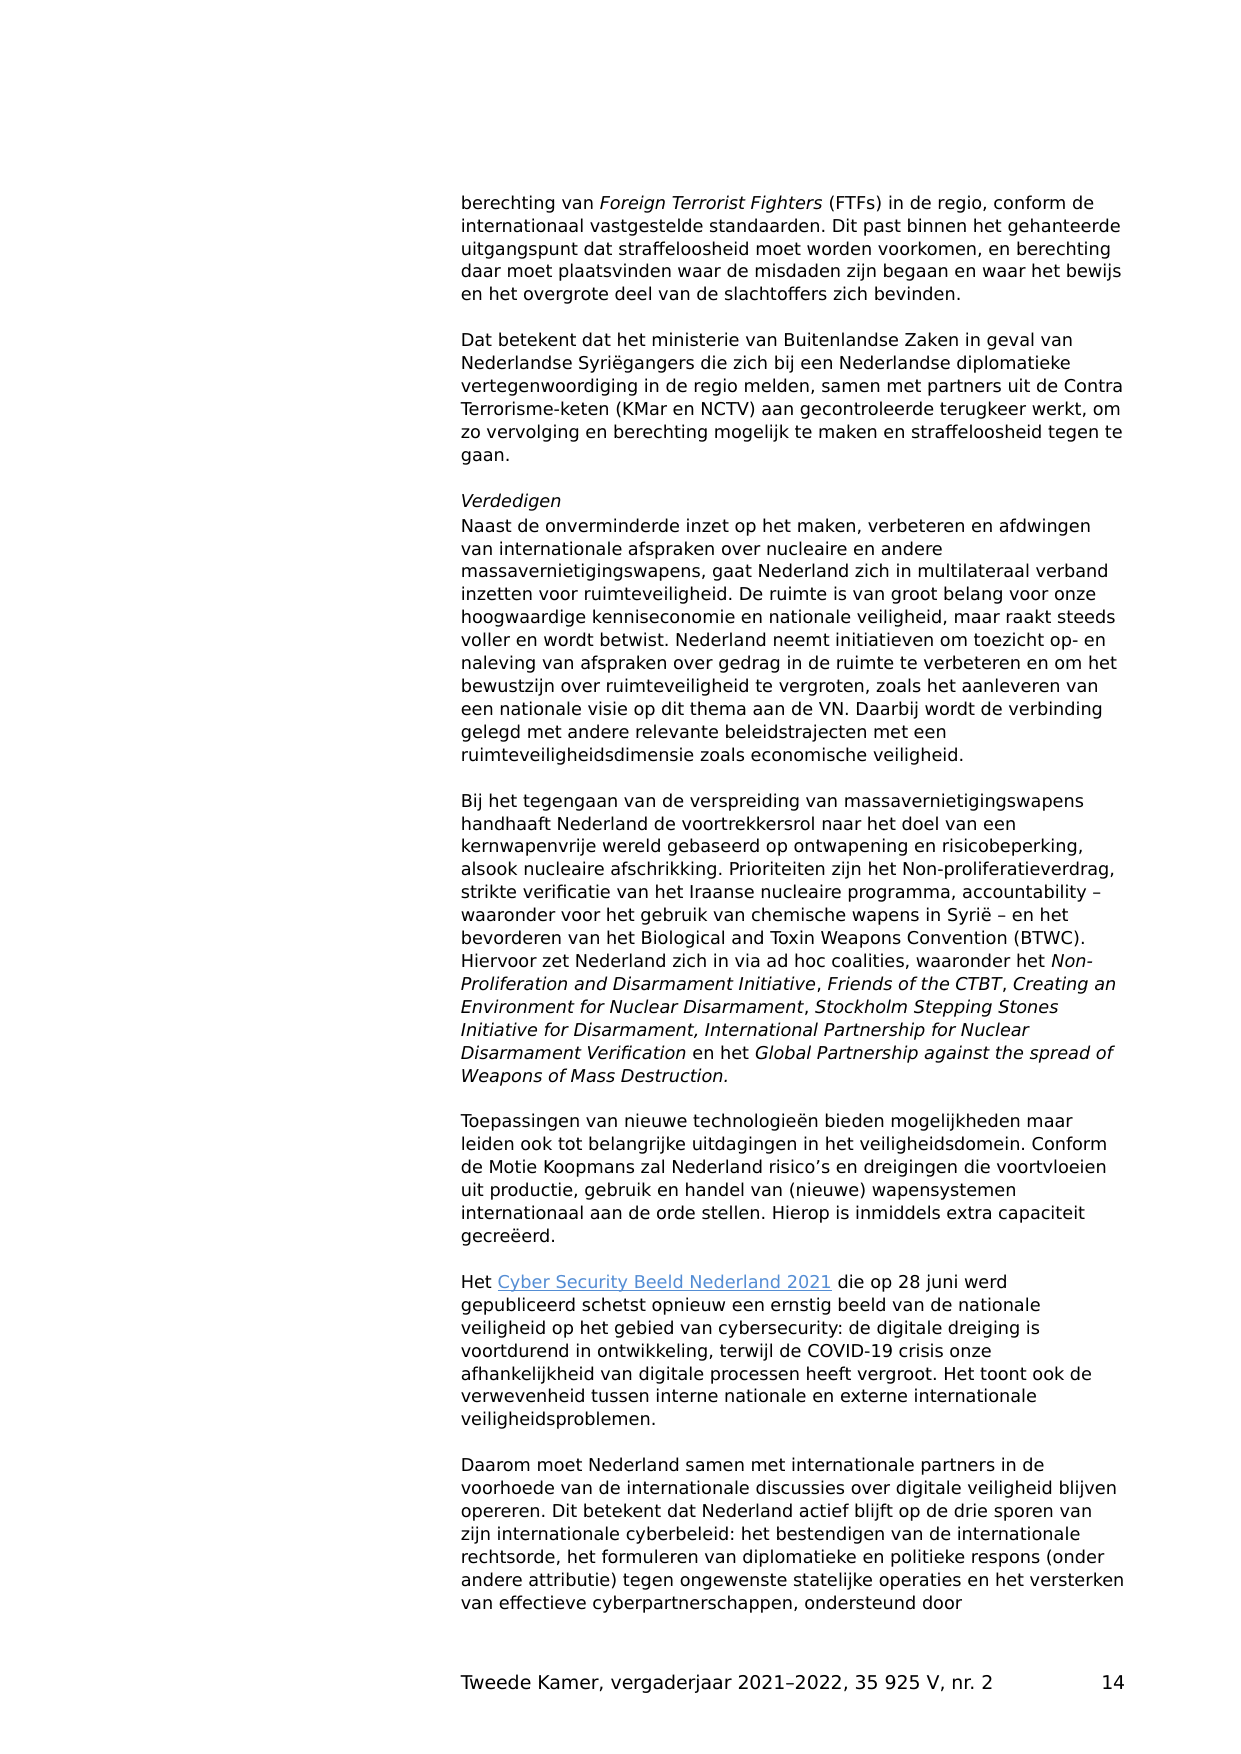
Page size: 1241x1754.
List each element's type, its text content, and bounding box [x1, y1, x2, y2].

text Toepassingen van nieuwe technologieën bieden mogelijkheden maar leiden ook tot belangrijke uitdagingen in het veiligheidsdomein. Conform de Motie Koopmans zal Nederland risico’s en dreigingen die voortvloeien uit productie, gebruik en handel van (nieuwe) wapensystemen internationaal aan de orde stellen. Hierop is inmiddels extra capaciteit gecreëerd. [461, 1109, 1125, 1247]
text Dat betekent dat het ministerie van Buitenlandse Zaken in geval van Nederlandse Syriëgangers die zich bij een Nederlandse diplomatieke vertegenwoordiging in de regio melden, samen met partners uit de Contra Terrorisme-keten (KMar en NCTV) aan gecontroleerde terugkeer werkt, om zo vervolging en berechting mogelijk te maken en straffeloosheid tegen te gaan. [461, 328, 1125, 466]
text Het Cyber Security Beeld Nederland 2021 die op 28 juni werd gepubliceerd schetst opnieuw een ernstig beeld van de nationale veiligheid op het gebied van cybersecurity: de digitale dreiging is voortdurend in ontwikkeling, terwijl de COVID-19 crisis onze afhankelijkheid van digitale processen heeft vergroot. Het toont ook de verwevenheid tussen interne nationale en externe internationale veiligheidsproblemen. [461, 1270, 1125, 1430]
text Daarom moet Nederland samen met internationale partners in de voorhoede van de internationale discussies over digitale veiligheid blijven opereren. Dit betekent dat Nederland actief blijft op de drie sporen van zijn internationale cyberbeleid: het bestendigen van de internationale rechtsorde, het formuleren van diplomatieke en politieke respons (onder andere attributie) tegen ongewenste statelijke operaties en het versterken van effectieve cyberpartnerschappen, ondersteund door [461, 1453, 1125, 1614]
text Verdedigen [461, 489, 1125, 512]
text Bij het tegengaan van de verspreiding van massavernietigingswapens handhaaft Nederland de voortrekkersrol naar het doel van een kernwapenvrije wereld gebaseerd op ontwapening en risicobeperking, alsook nucleaire afschrikking. Prioriteiten zijn het Non-proliferatieverdrag, strikte verificatie van het Iraanse nucleaire programma, accountability – waaronder voor het gebruik van chemische wapens in Syrië – en het bevorderen van het Biological and Toxin Weapons Convention (BTWC). Hiervoor zet Nederland zich in via ad hoc coalities, waaronder het Non-Proliferation and Disarmament Initiative, Friends of the CTBT, Creating an Environment for Nuclear Disarmament, Stockholm Stepping Stones Initiative for Disarmament, International Partnership for Nuclear Disarmament Verification en het Global Partnership against the spread of Weapons of Mass Destruction. [461, 789, 1125, 1087]
text berechting van Foreign Terrorist Fighters (FTFs) in de regio, conform de internationaal vastgestelde standaarden. Dit past binnen het gehanteerde uitgangspunt dat straffeloosheid moet worden voorkomen, en berechting daar moet plaatsvinden waar de misdaden zijn begaan en waar het bewijs en het overgrote deel van de slachtoffers zich bevinden. [461, 191, 1125, 305]
text Naast de onverminderde inzet op het maken, verbeteren en afdwingen van internationale afspraken over nucleaire en andere massavernietigingswapens, gaat Nederland zich in multilateraal verband inzetten voor ruimteveiligheid. De ruimte is van groot belang voor onze hoogwaardige kenniseconomie en nationale veiligheid, maar raakt steeds voller en wordt betwist. Nederland neemt initiatieven om toezicht op- en naleving van afspraken over gedrag in de ruimte te verbeteren en om het bewustzijn over ruimteveiligheid te vergroten, zoals het aanleveren van een nationale visie op dit thema aan de VN. Daarbij wordt de verbinding gelegd met andere relevante beleidstrajecten met een ruimteveiligheidsdimensie zoals economische veiligheid. [461, 514, 1125, 766]
